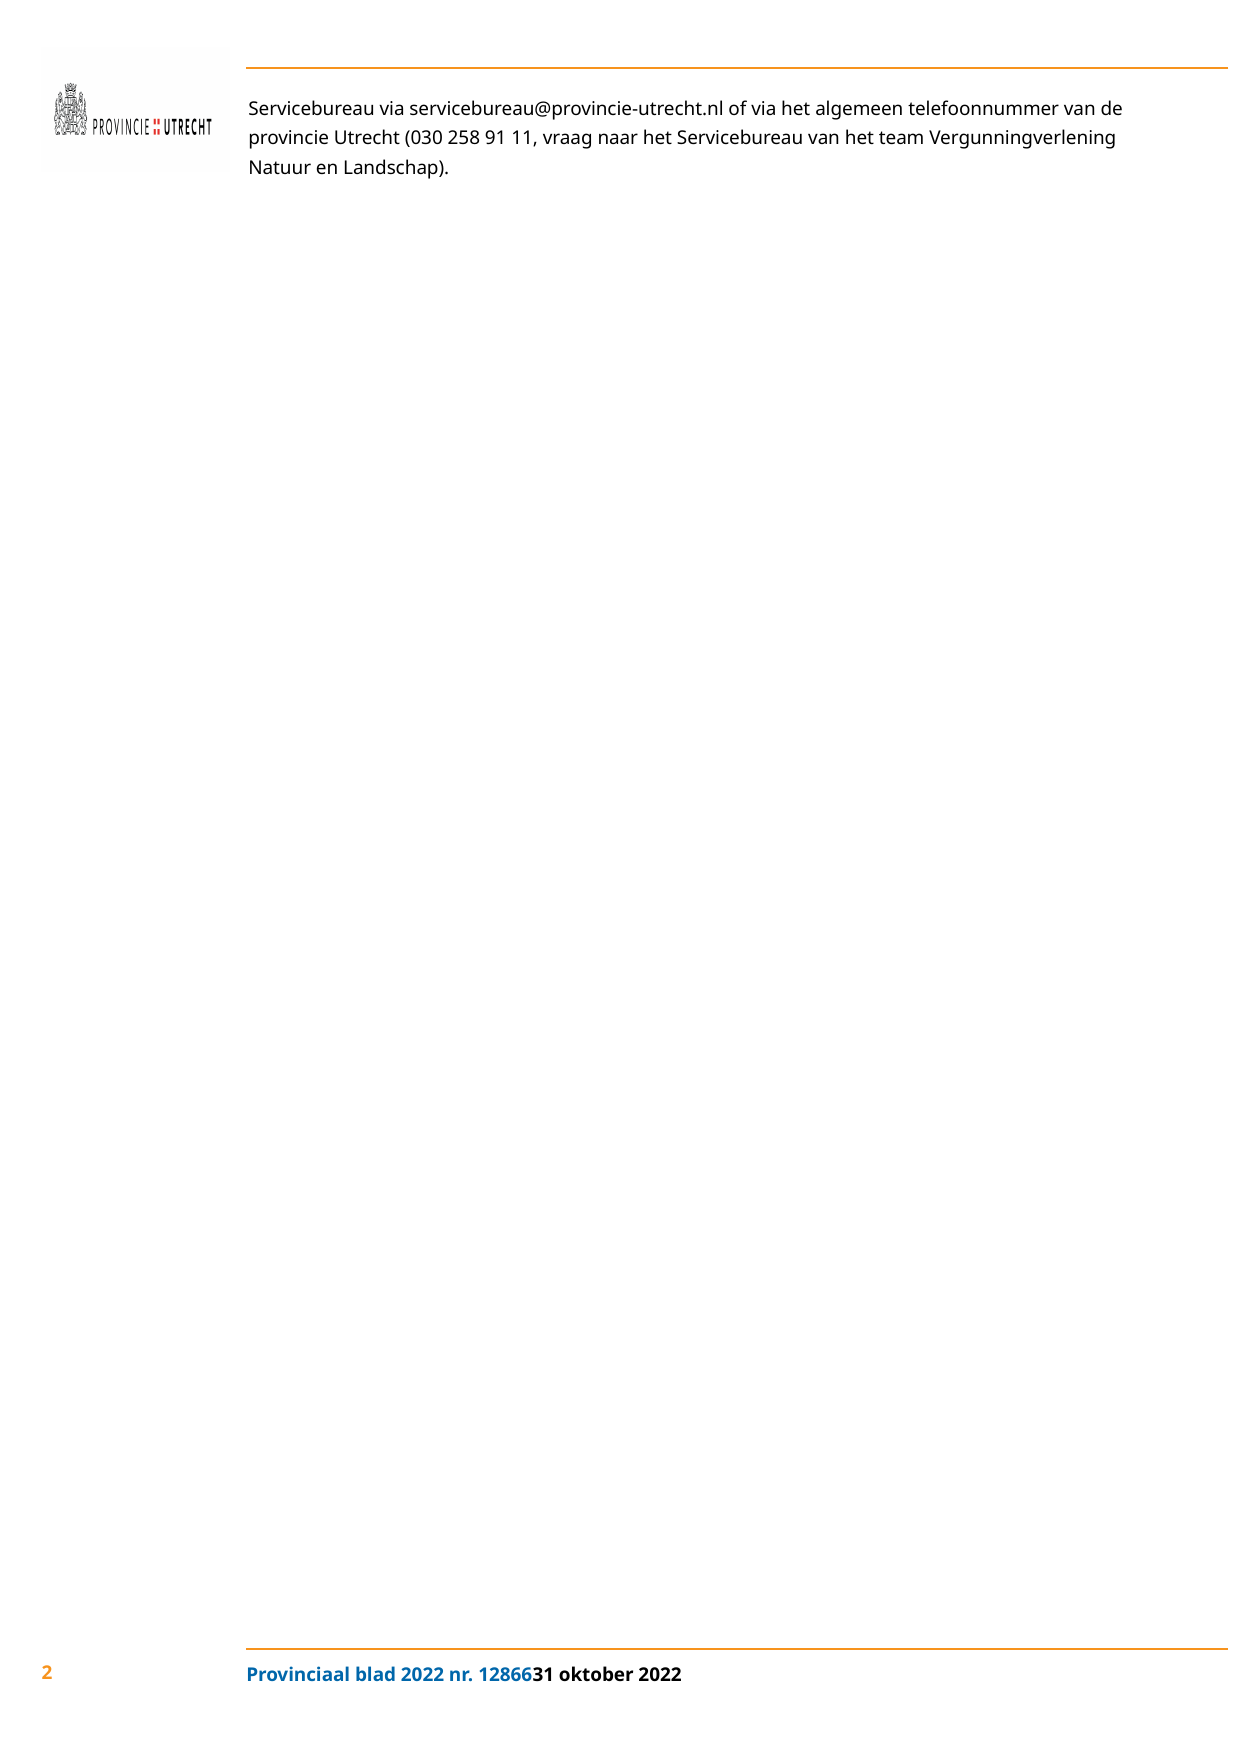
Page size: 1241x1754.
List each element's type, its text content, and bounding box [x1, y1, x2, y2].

text Servicebureau via servicebureau@provincie-utrecht.nl of via het algemeen telefoonnummer van de provincie Utrecht (030 258 91 11, vraag naar het Servicebureau van het team Vergunningverlening Natuur en Landschap). [248, 95, 1152, 180]
picture [41, 47, 231, 172]
